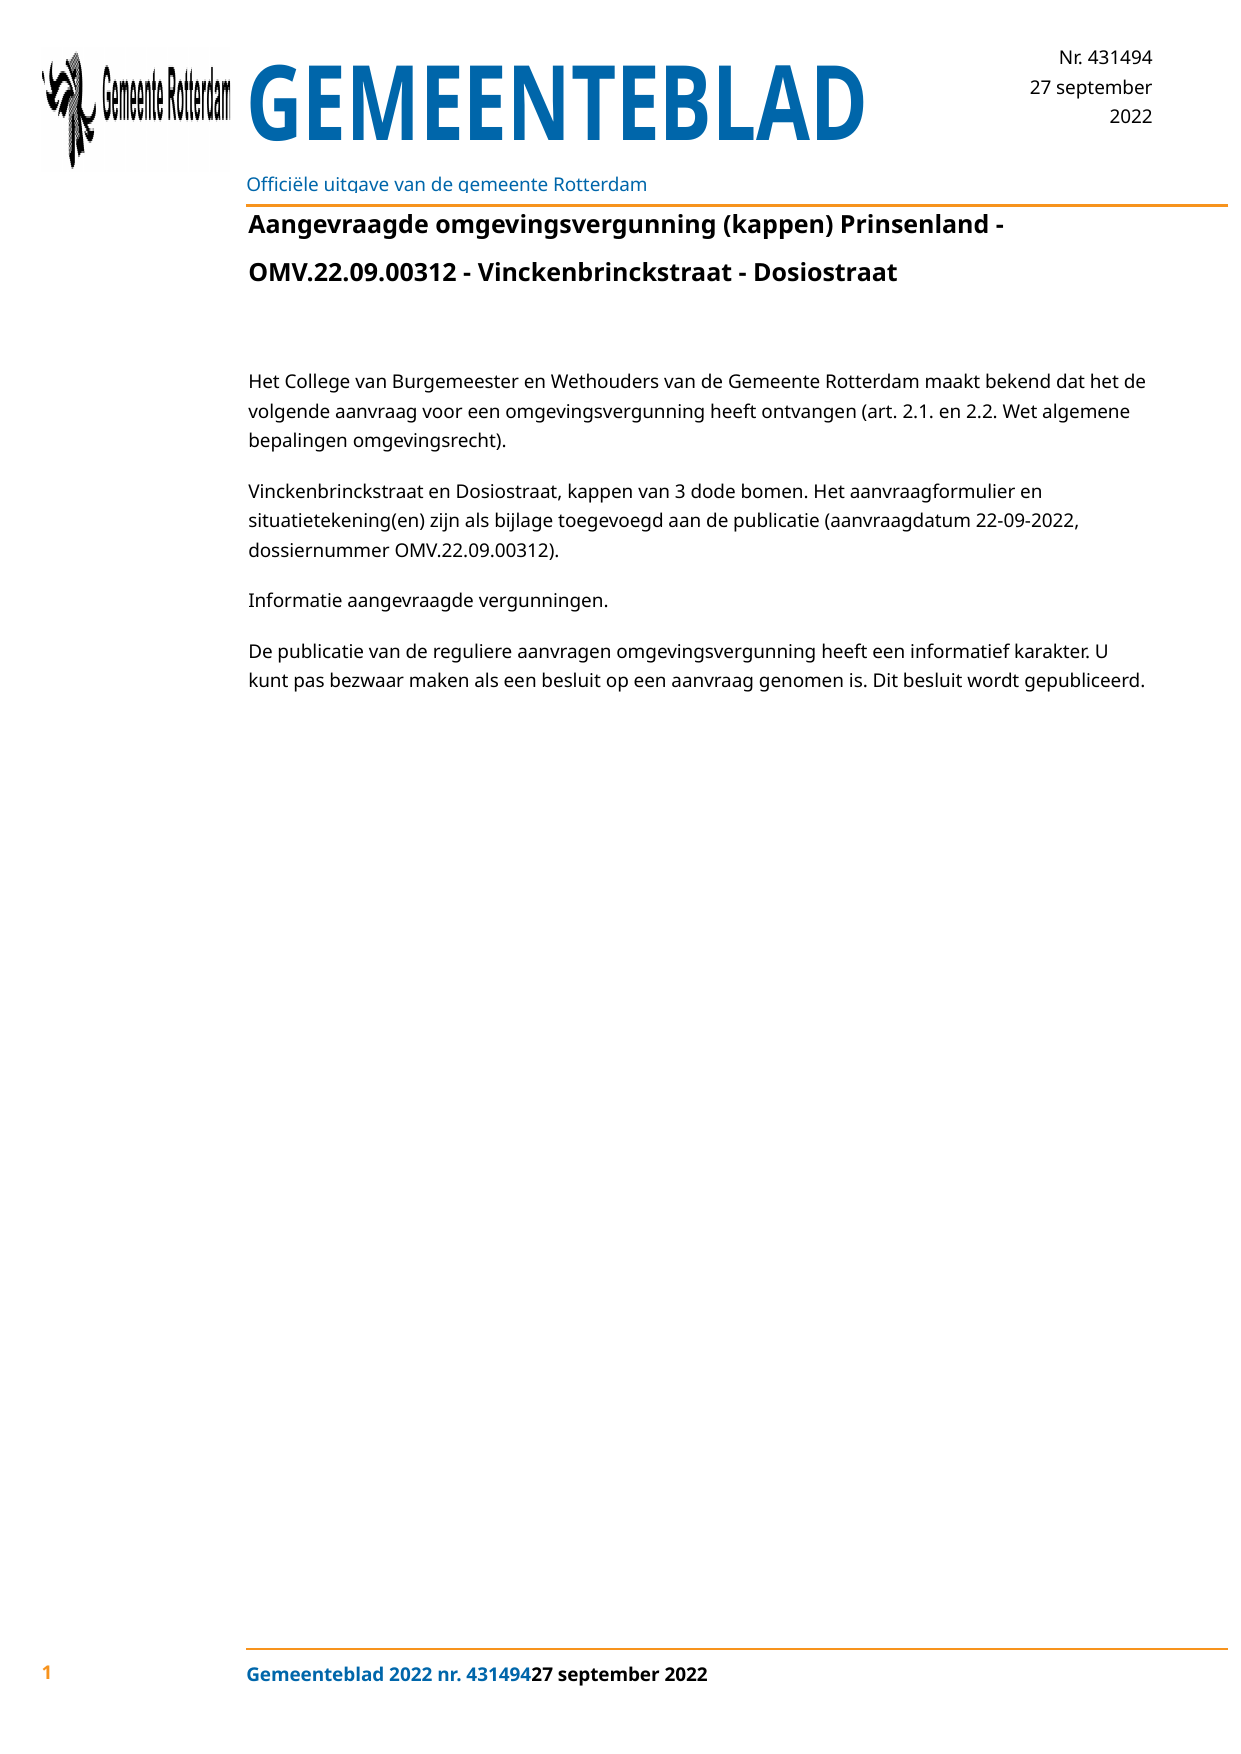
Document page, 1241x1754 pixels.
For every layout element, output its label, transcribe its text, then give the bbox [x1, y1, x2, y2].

text Het College van Burgemeester en Wethouders van de Gemeente Rotterdam maakt bekend dat het de volgende aanvraag voor een omgevingsvergunning heeft ontvangen (art. 2.1. en 2.2. Wet algemene bepalingen omgevingsrecht). [248, 368, 1152, 453]
text Aangevraagde omgevingsvergunning (kappen) Prinsenland - OMV.22.09.00312 - Vinckenbrinckstraat - Dosiostraat [248, 207, 1152, 288]
picture [41, 47, 231, 172]
text Informatie aangevraagde vergunningen. [248, 587, 1152, 613]
text Vinckenbrinckstraat en Dosiostraat, kappen van 3 dode bomen. Het aanvraagformulier en situatietekening(en) zijn als bijlage toegevoegd aan de publicatie (aanvraagdatum 22-09-2022, dossiernummer OMV.22.09.00312). [248, 478, 1152, 563]
text De publicatie van de reguliere aanvragen omgevingsvergunning heeft een informatief karakter. U kunt pas bezwaar maken als een besluit op een aanvraag genomen is. Dit besluit wordt gepubliceerd. [248, 638, 1152, 693]
